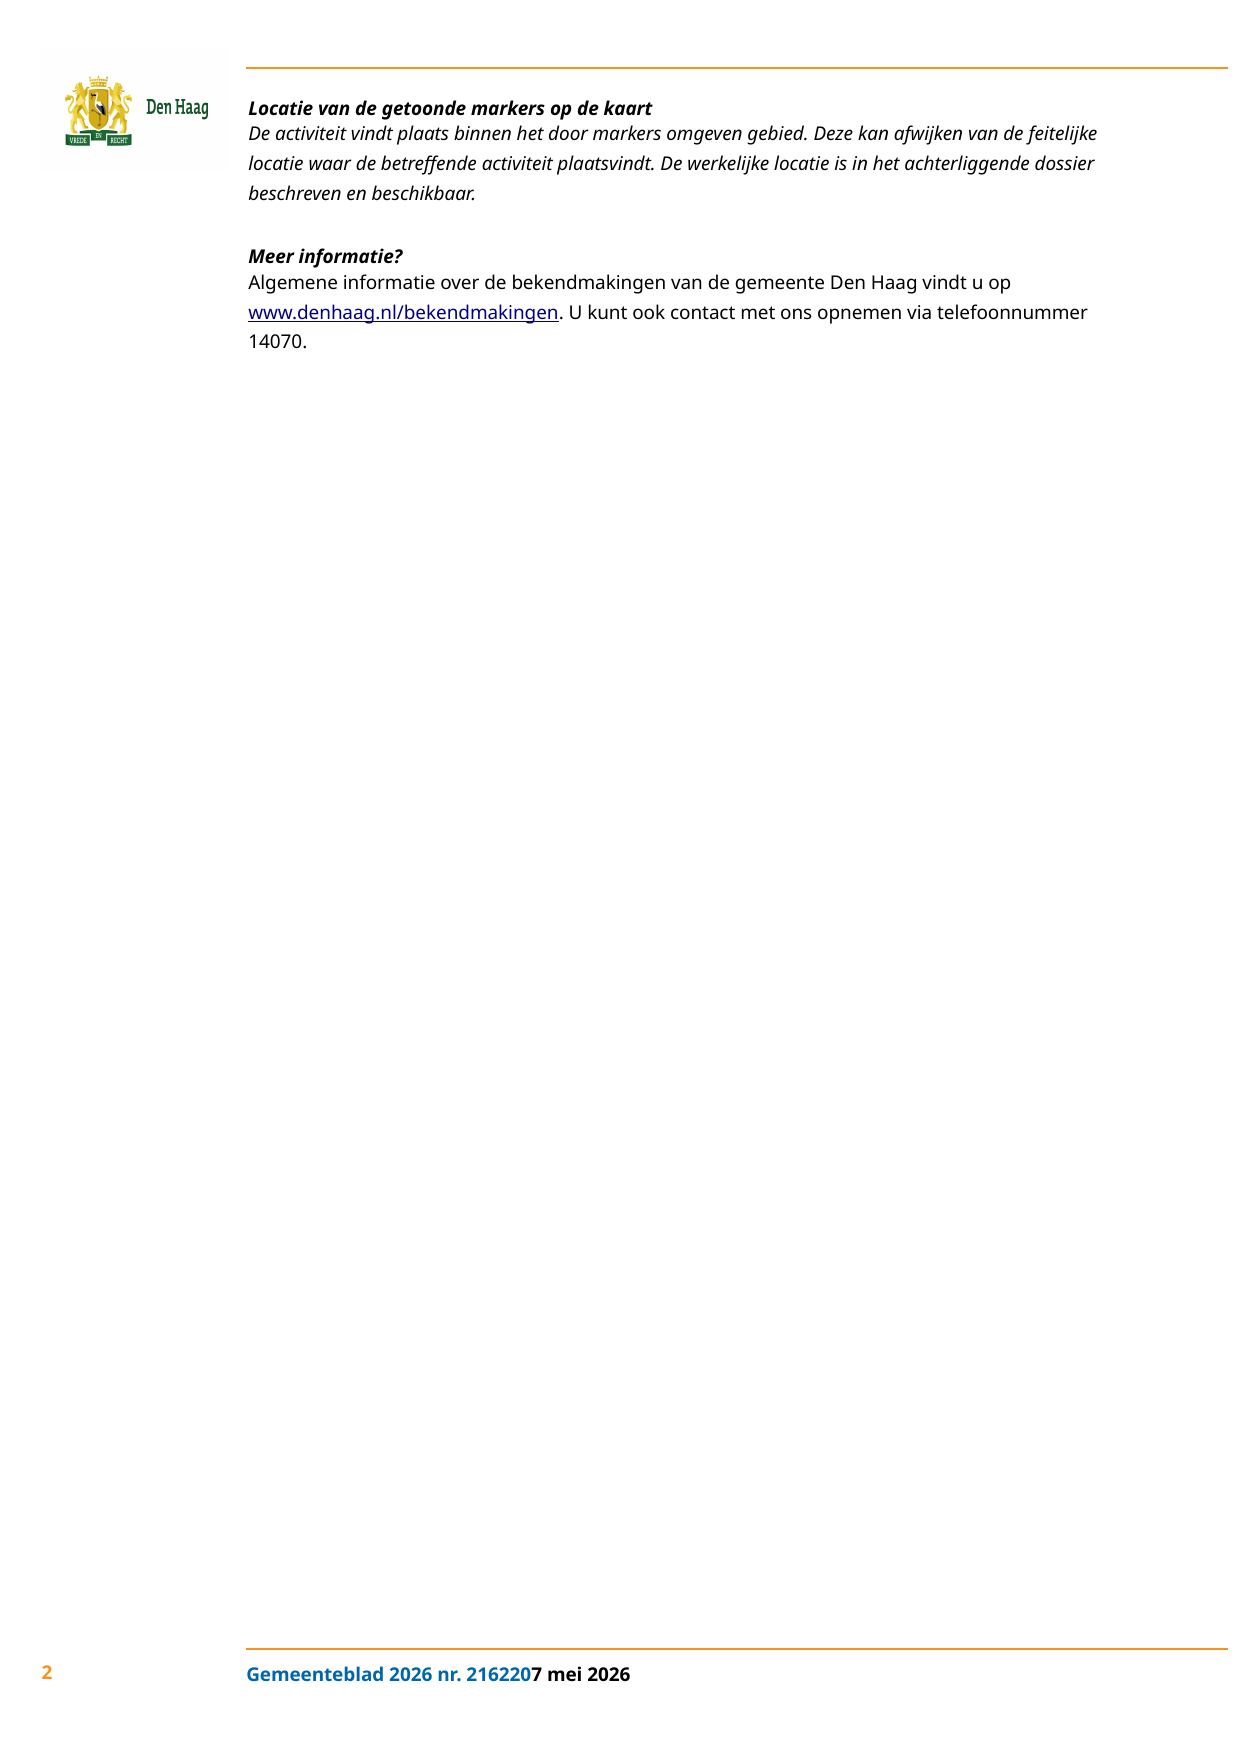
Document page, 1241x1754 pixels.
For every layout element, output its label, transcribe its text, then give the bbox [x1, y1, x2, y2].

text Algemene informatie over de bekendmakingen van de gemeente Den Haag vindt u op www.denhaag.nl/bekendmakingen. U kunt ook contact met ons opnemen via telefoonnummer 14070. [248, 269, 1152, 354]
text De activiteit vindt plaats binnen het door markers omgeven gebied. Deze kan afwijken van de feitelijke locatie waar de betreffende activiteit plaatsvindt. De werkelijke locatie is in het achterliggende dossier beschreven en beschikbaar. [248, 121, 1152, 205]
picture [41, 47, 231, 172]
text Locatie van de getoonde markers op de kaart [248, 95, 1152, 121]
text Meer informatie? [248, 244, 1152, 269]
